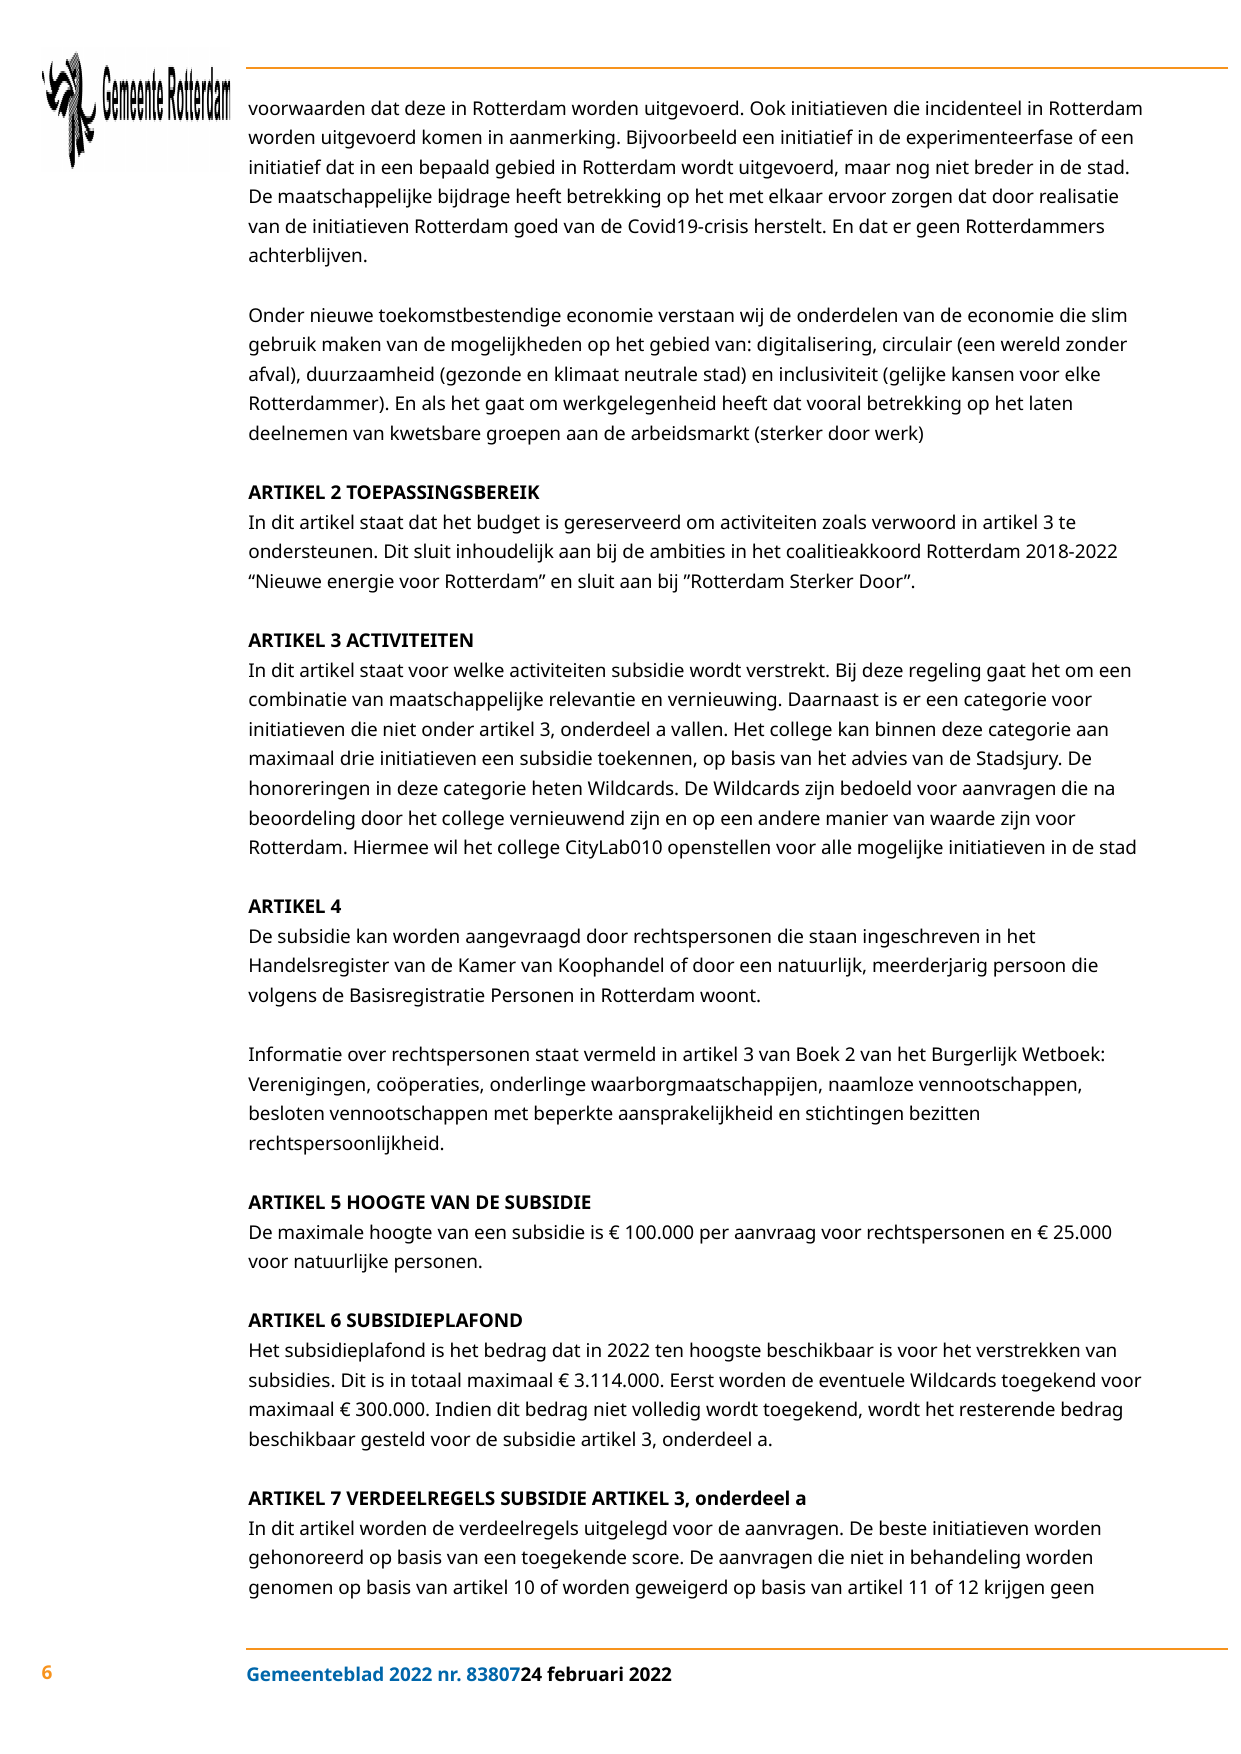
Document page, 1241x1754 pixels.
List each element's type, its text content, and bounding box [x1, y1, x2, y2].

text In dit artikel staat dat het budget is gereserveerd om activiteiten zoals verwoord in artikel 3 te ondersteunen. Dit sluit inhoudelijk aan bij de ambities in het coalitieakkoord Rotterdam 2018-2022 “Nieuwe energie voor Rotterdam” en sluit aan bij ”Rotterdam Sterker Door”. [248, 509, 1152, 594]
text Het subsidieplafond is het bedrag dat in 2022 ten hoogste beschikbaar is voor het verstrekken van subsidies. Dit is in totaal maximaal € 3.114.000. Eerst worden de eventuele Wildcards toegekend voor maximaal € 300.000. Indien dit bedrag niet volledig wordt toegekend, wordt het resterende bedrag beschikbaar gesteld voor de subsidie artikel 3, onderdeel a. [248, 1337, 1152, 1452]
text ARTIKEL 2 TOEPASSINGSBEREIK [248, 479, 1152, 505]
text ARTIKEL 6 SUBSIDIEPLAFOND [248, 1308, 1152, 1333]
text In dit artikel worden de verdeelregels uitgelegd voor de aanvragen. De beste initiatieven worden gehonoreerd op basis van een toegekende score. De aanvragen die niet in behandeling worden genomen op basis van artikel 10 of worden geweigerd op basis van artikel 11 of 12 krijgen geen [248, 1515, 1152, 1600]
picture [41, 47, 231, 172]
text ARTIKEL 5 HOOGTE VAN DE SUBSIDIE [248, 1189, 1152, 1215]
text voorwaarden dat deze in Rotterdam worden uitgevoerd. Ook initiatieven die incidenteel in Rotterdam worden uitgevoerd komen in aanmerking. Bijvoorbeeld een initiatief in de experimenteerfase of een initiatief dat in een bepaald gebied in Rotterdam wordt uitgevoerd, maar nog niet breder in de stad. [248, 95, 1152, 180]
text De maximale hoogte van een subsidie is € 100.000 per aanvraag voor rechtspersonen en € 25.000 voor natuurlijke personen. [248, 1219, 1152, 1274]
text Onder nieuwe toekomstbestendige economie verstaan wij de onderdelen van de economie die slim gebruik maken van de mogelijkheden op het gebied van: digitalisering, circulair (een wereld zonder afval), duurzaamheid (gezonde en klimaat neutrale stad) en inclusiviteit (gelijke kansen voor elke Rotterdammer). En als het gaat om werkgelegenheid heeft dat vooral betrekking op het laten deelnemen van kwetsbare groepen aan de arbeidsmarkt (sterker door werk) [248, 302, 1152, 446]
text De subsidie kan worden aangevraagd door rechtspersonen die staan ingeschreven in het Handelsregister van de Kamer van Koophandel of door een natuurlijk, meerderjarig persoon die volgens de Basisregistratie Personen in Rotterdam woont. [248, 923, 1152, 1008]
text ARTIKEL 4 [248, 893, 1152, 919]
text ARTIKEL 7 VERDEELREGELS SUBSIDIE ARTIKEL 3, onderdeel a [248, 1485, 1152, 1511]
text ARTIKEL 3 ACTIVITEITEN [248, 627, 1152, 653]
text De maatschappelijke bijdrage heeft betrekking op het met elkaar ervoor zorgen dat door realisatie van de initiatieven Rotterdam goed van de Covid19-crisis herstelt. En dat er geen Rotterdammers achterblijven. [248, 183, 1152, 268]
text Informatie over rechtspersonen staat vermeld in artikel 3 van Boek 2 van het Burgerlijk Wetboek: Verenigingen, coöperaties, onderlinge waarborgmaatschappijen, naamloze vennootschappen, besloten vennootschappen met beperkte aansprakelijkheid en stichtingen bezitten rechtspersoonlijkheid. [248, 1041, 1152, 1156]
text In dit artikel staat voor welke activiteiten subsidie wordt verstrekt. Bij deze regeling gaat het om een combinatie van maatschappelijke relevantie en vernieuwing. Daarnaast is er een categorie voor initiatieven die niet onder artikel 3, onderdeel a vallen. Het college kan binnen deze categorie aan maximaal drie initiatieven een subsidie toekennen, op basis van het advies van de Stadsjury. De honoreringen in deze categorie heten Wildcards. De Wildcards zijn bedoeld voor aanvragen die na beoordeling door het college vernieuwend zijn en op een andere manier van waarde zijn voor Rotterdam. Hiermee wil het college CityLab010 openstellen voor alle mogelijke initiatieven in de stad [248, 657, 1152, 860]
